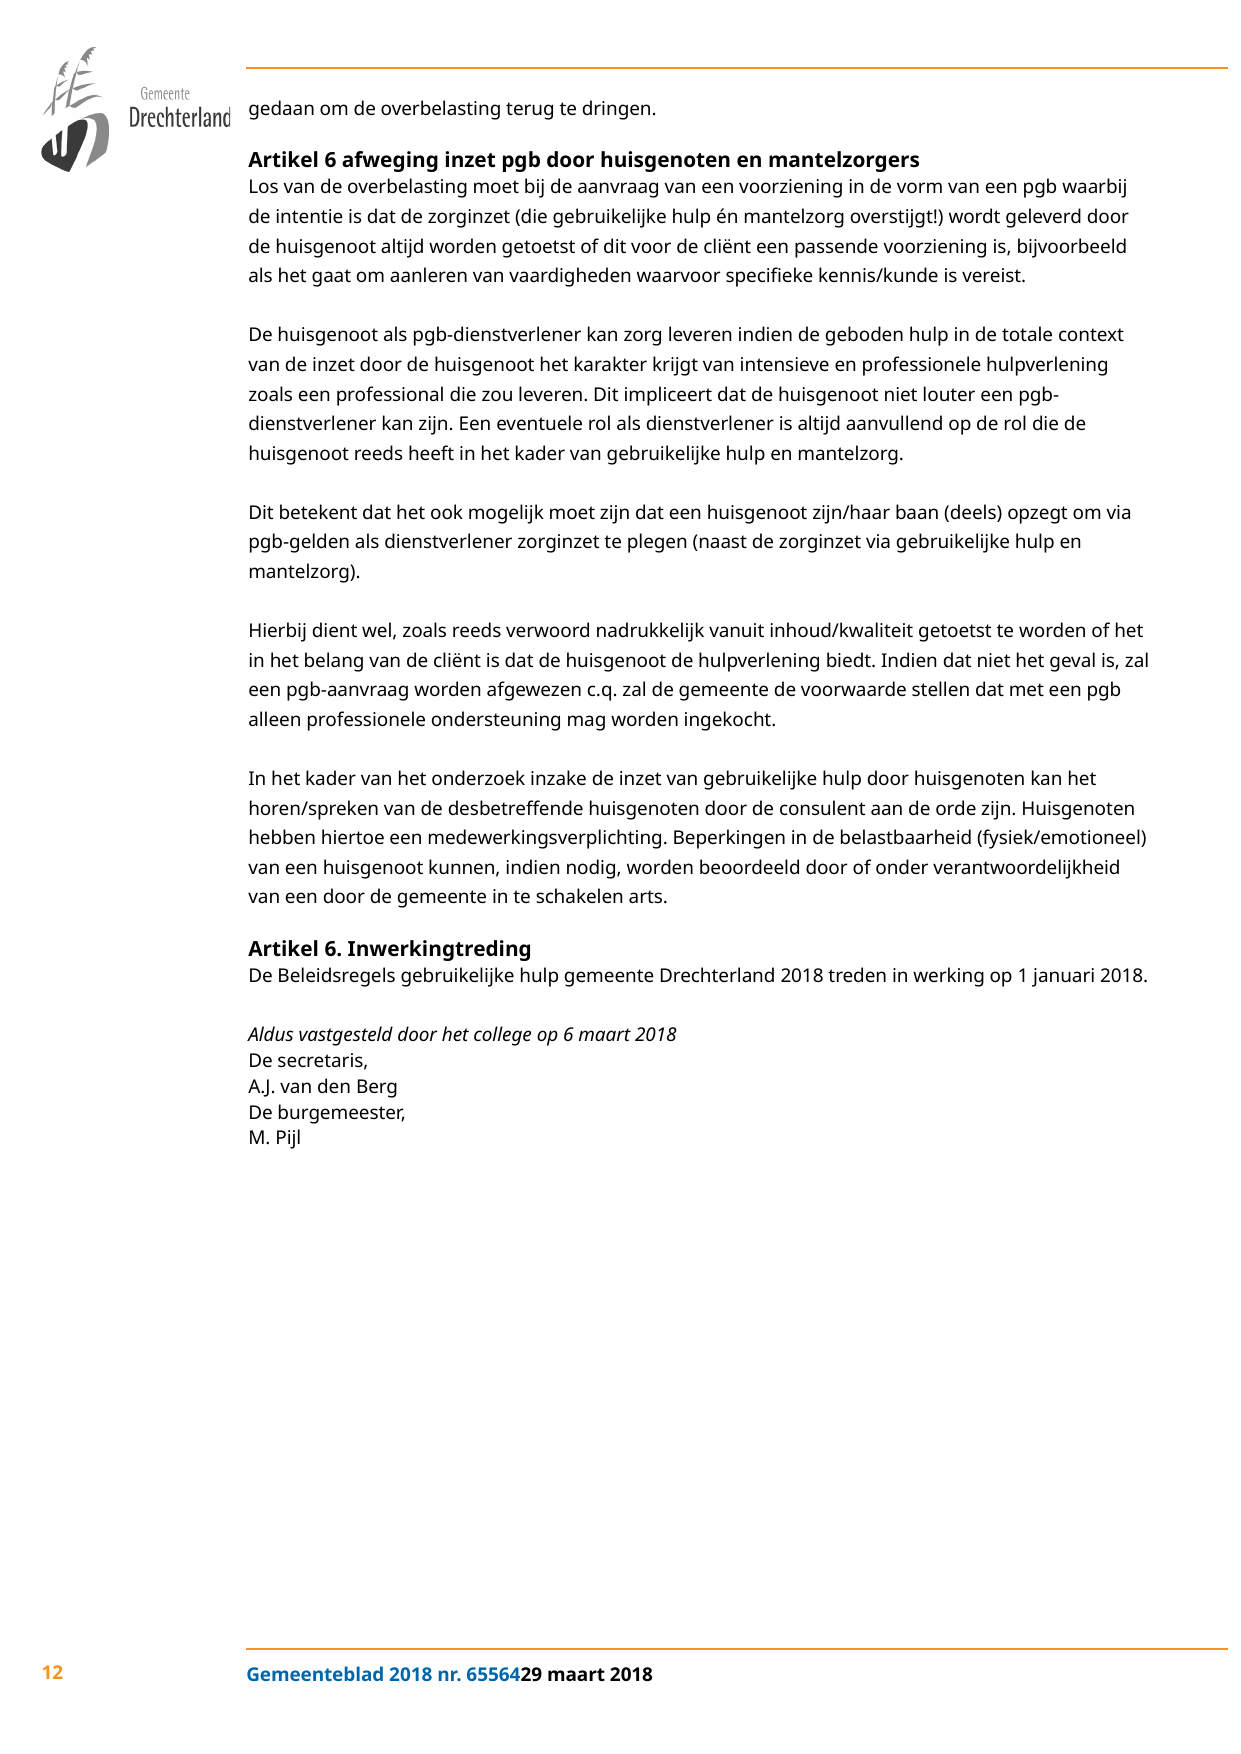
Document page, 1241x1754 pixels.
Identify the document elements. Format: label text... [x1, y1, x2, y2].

text De secretaris, [248, 1047, 1152, 1073]
text De Beleidsregels gebruikelijke hulp gemeente Drechterland 2018 treden in werking op 1 januari 2018. [248, 962, 1152, 988]
text Los van de overbelasting moet bij de aanvraag van een voorziening in de vorm van een pgb waarbij de intentie is dat de zorginzet (die gebruikelijke hulp én mantelzorg overstijgt!) wordt geleverd door de huisgenoot altijd worden getoetst of dit voor de cliënt een passende voorziening is, bijvoorbeeld als het gaat om aanleren van vaardigheden waarvoor specifieke kennis/kunde is vereist. [248, 174, 1152, 288]
text Artikel 6 afweging inzet pgb door huisgenoten en mantelzorgers [248, 145, 1152, 174]
text De huisgenoot als pgb-dienstverlener kan zorg leveren indien de geboden hulp in de totale context van de inzet door de huisgenoot het karakter krijgt van intensieve en professionele hulpverlening zoals een professional die zou leveren. Dit impliceert dat de huisgenoot niet louter een pgb-dienstverlener kan zijn. Een eventuele rol als dienstverlener is altijd aanvullend op de rol die de huisgenoot reeds heeft in het kader van gebruikelijke hulp en mantelzorg. [248, 322, 1152, 466]
text Aldus vastgesteld door het college op 6 maart 2018 [248, 1022, 1152, 1047]
text M. Pijl [248, 1124, 1152, 1150]
text gedaan om de overbelasting terug te dringen. [248, 95, 1152, 121]
picture [41, 47, 231, 172]
text Artikel 6. Inwerkingtreding [248, 934, 1152, 962]
text In het kader van het onderzoek inzake de inzet van gebruikelijke hulp door huisgenoten kan het horen/spreken van de desbetreffende huisgenoten door de consulent aan de orde zijn. Huisgenoten hebben hiertoe een medewerkingsverplichting. Beperkingen in de belastbaarheid (fysiek/emotioneel) van een huisgenoot kunnen, indien nodig, worden beoordeeld door of onder verantwoordelijkheid van een door de gemeente in te schakelen arts. [248, 765, 1152, 909]
text Dit betekent dat het ook mogelijk moet zijn dat een huisgenoot zijn/haar baan (deels) opzegt om via pgb-gelden als dienstverlener zorginzet te plegen (naast de zorginzet via gebruikelijke hulp en mantelzorg). [248, 499, 1152, 584]
text De burgemeester, [248, 1099, 1152, 1124]
text A.J. van den Berg [248, 1073, 1152, 1099]
text Hierbij dient wel, zoals reeds verwoord nadrukkelijk vanuit inhoud/kwaliteit getoetst te worden of het in het belang van de cliënt is dat de huisgenoot de hulpverlening biedt. Indien dat niet het geval is, zal een pgb-aanvraag worden afgewezen c.q. zal de gemeente de voorwaarde stellen dat met een pgb alleen professionele ondersteuning mag worden ingekocht. [248, 617, 1152, 732]
